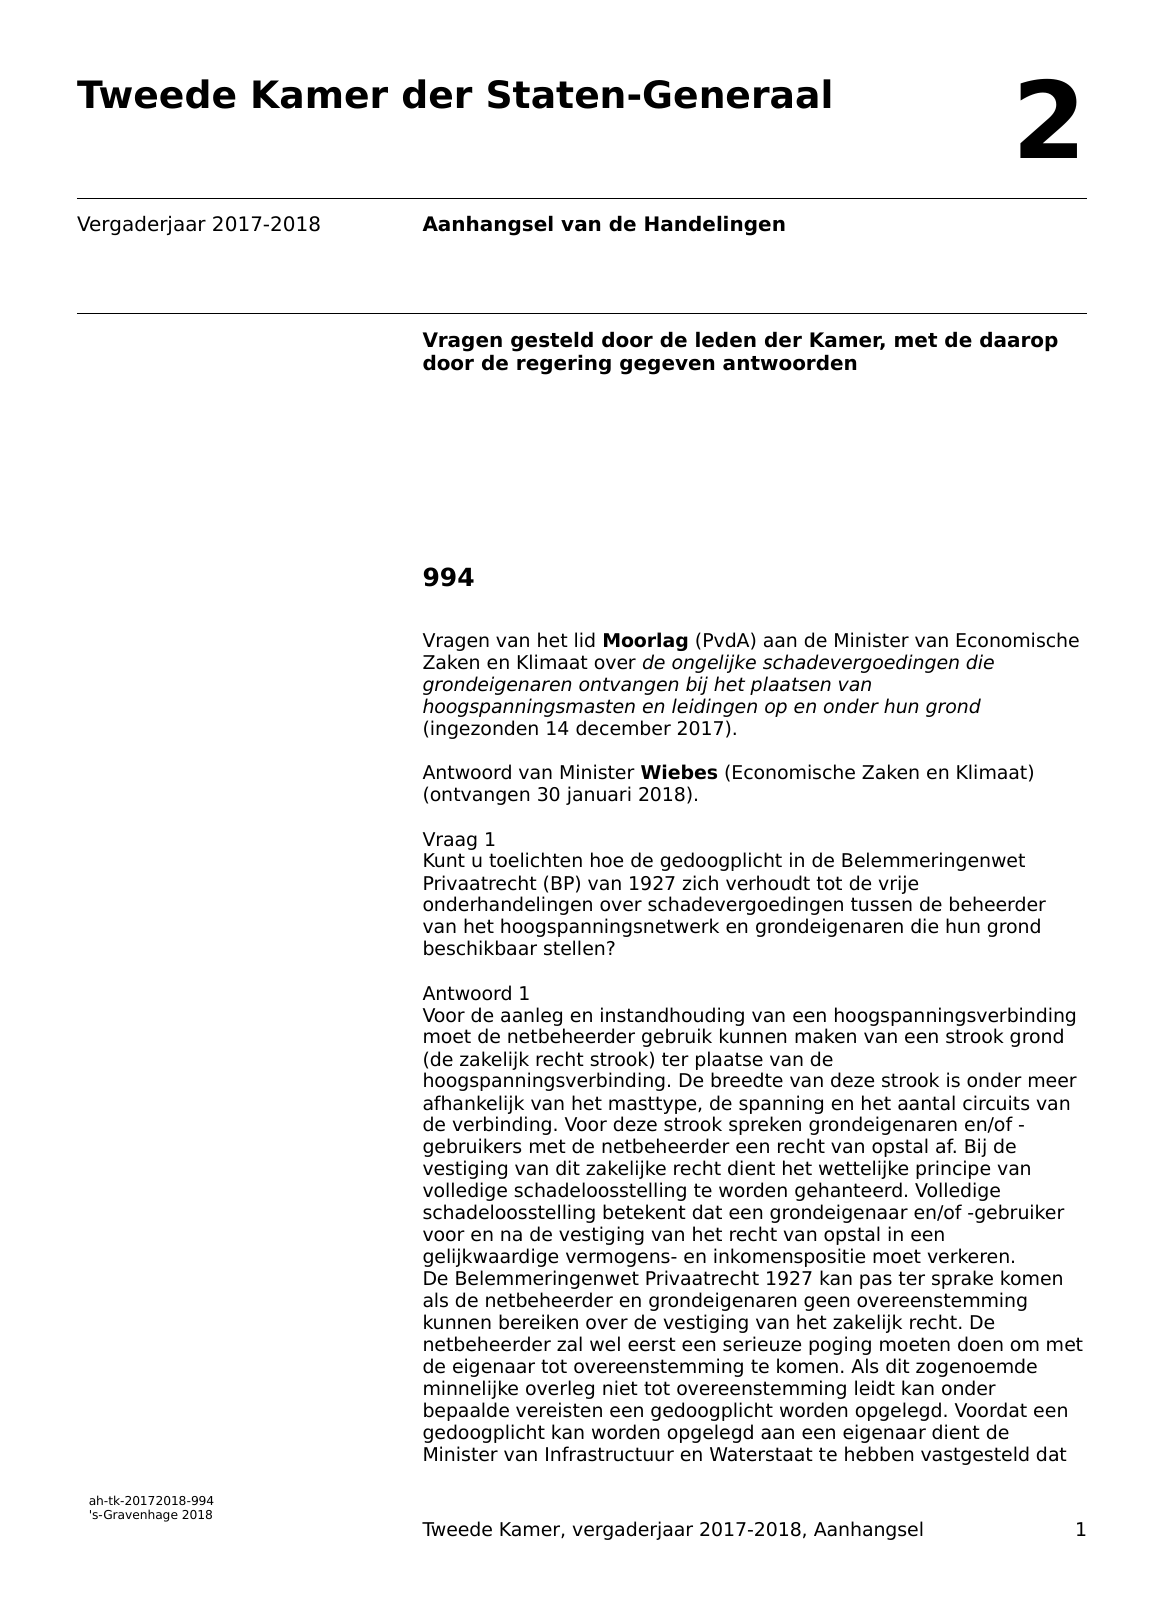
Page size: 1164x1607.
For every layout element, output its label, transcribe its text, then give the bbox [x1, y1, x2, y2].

table_cell [77, 314, 422, 375]
text Antwoord 1 [422, 982, 1087, 1004]
text Voor de aanleg en instandhouding van een hoogspanningsverbinding moet de netbeheerder gebruik kunnen maken van een strook grond (de zakelijk recht strook) ter plaatse van de hoogspanningsverbinding. De breedte van deze strook is onder meer afhankelijk van het masttype, de spanning en het aantal circuits van de verbinding. Voor deze strook spreken grondeigenaren en/of -gebruikers met de netbeheerder een recht van opstal af. Bij de vestiging van dit zakelijke recht dient het wettelijke principe van volledige schadeloosstelling te worden gehanteerd. Volledige schadeloosstelling betekent dat een grondeigenaar en/of -gebruiker voor en na de vestiging van het recht van opstal in een gelijkwaardige vermogens- en inkomenspositie moet verkeren. [422, 1004, 1087, 1268]
text Antwoord van Minister Wiebes (Economische Zaken en Klimaat) (ontvangen 30 januari 2018). [422, 762, 1087, 806]
table_cell Vergaderjaar 2017-2018 [77, 199, 422, 313]
table_header 2 [886, 59, 1087, 198]
text De Belemmeringenwet Privaatrecht 1927 kan pas ter sprake komen als de netbeheerder en grondeigenaren geen overeenstemming kunnen bereiken over de vestiging van het zakelijk recht. De netbeheerder zal wel eerst een serieuze poging moeten doen om met de eigenaar tot overeenstemming te komen. Als dit zogenoemde minnelijke overleg niet tot overeenstemming leidt kan onder bepaalde vereisten een gedoogplicht worden opgelegd. Voordat een gedoogplicht kan worden opgelegd aan een eigenaar dient de Minister van Infrastructuur en Waterstaat te hebben vastgesteld dat [422, 1268, 1087, 1466]
table_header Tweede Kamer der Staten-Generaal [77, 59, 886, 198]
text Vragen van het lid Moorlag (PvdA) aan de Minister van Economische Zaken en Klimaat over de ongelijke schadevergoedingen die grondeigenaren ontvangen bij het plaatsen van hoogspanningsmasten en leidingen op en onder hun grond (ingezonden 14 december 2017). [422, 630, 1087, 740]
text ah-tk-20172018-994 [88, 1494, 323, 1508]
text 's-Gravenhage 2018 [88, 1508, 323, 1522]
text 994 [422, 563, 1087, 592]
text Vraag 1 [422, 828, 1087, 850]
text Kunt u toelichten hoe de gedoogplicht in de Belemmeringenwet Privaatrecht (BP) van 1927 zich verhoudt tot de vrije onderhandelingen over schadevergoedingen tussen de beheerder van het hoogspanningsnetwerk en grondeigenaren die hun grond beschikbaar stellen? [422, 850, 1087, 960]
table_cell Aanhangsel van de Handelingen [422, 199, 1087, 313]
table_cell Vragen gesteld door de leden der Kamer, met de daarop door de regering gegeven antwoorden [422, 314, 1087, 375]
